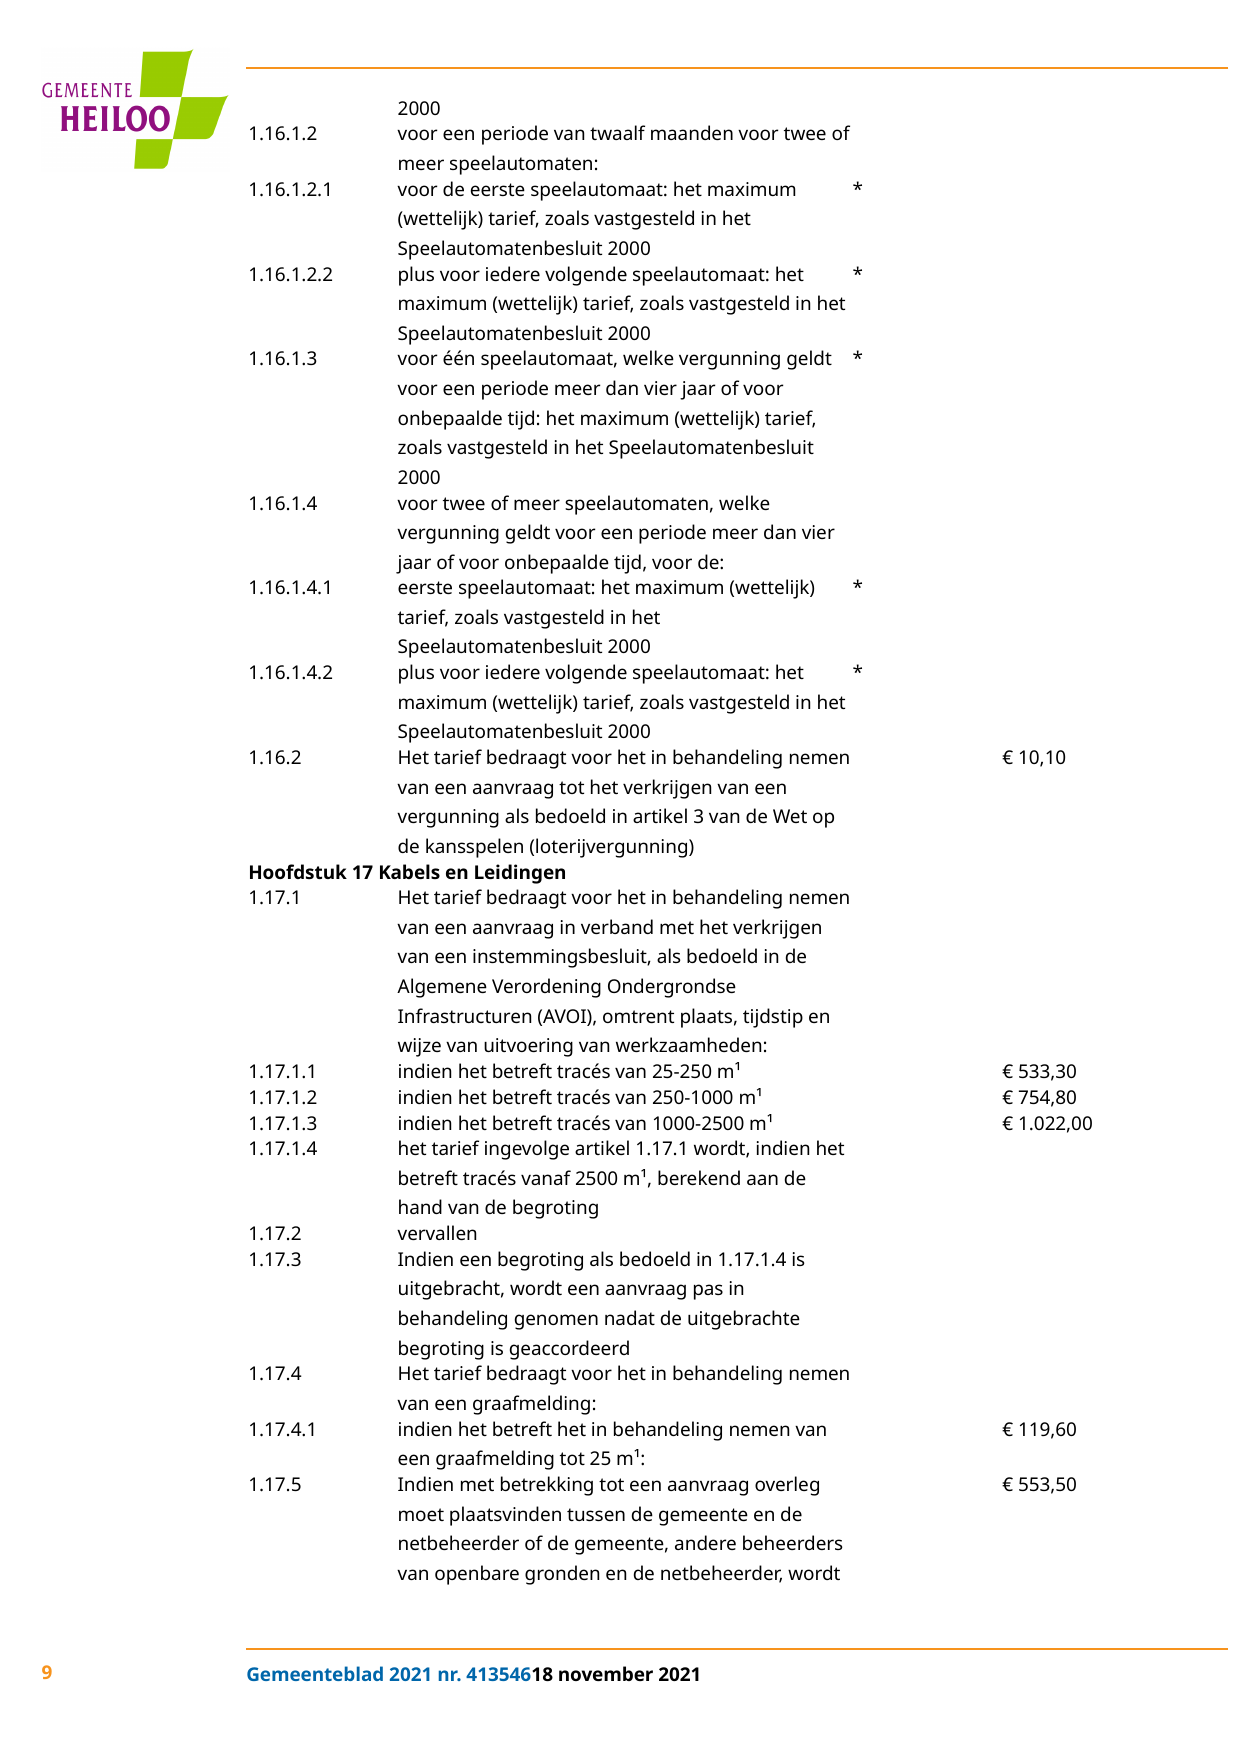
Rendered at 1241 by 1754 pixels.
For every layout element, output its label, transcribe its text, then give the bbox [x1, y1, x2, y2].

table_cell 1.17.1.3 [248, 1110, 397, 1135]
table_cell [1002, 1135, 1152, 1220]
table_cell 1.16.1.2 [248, 121, 397, 176]
table_cell 1.17.3 [248, 1246, 397, 1361]
table_cell plus voor iedere volgende speelautomaat: het maximum (wettelijk) tarief, zoals vastgesteld in het Speelautomatenbesluit 2000 [398, 261, 852, 346]
table_cell 1.16.1.2.2 [248, 261, 397, 346]
table_cell 1.16.1.4 [248, 490, 397, 574]
table_cell voor de eerste speelautomaat: het maximum (wettelijk) tarief, zoals vastgesteld in het Speelautomatenbesluit 2000 [398, 176, 852, 261]
table_cell [1002, 660, 1152, 744]
table_cell [1002, 859, 1152, 884]
table_cell [1002, 95, 1152, 121]
table_cell [853, 121, 1002, 176]
table_cell * [853, 261, 1002, 346]
table_cell * [853, 346, 1002, 490]
table_cell [853, 1110, 1002, 1135]
table_cell [1002, 1246, 1152, 1361]
table_cell indien het betreft het in behandeling nemen van een graafmelding tot 25 m¹: [398, 1416, 852, 1471]
table_cell [853, 490, 1002, 574]
table_cell 1.17.1.4 [248, 1135, 397, 1220]
table_cell € 553,50 [1002, 1471, 1152, 1586]
table_cell [1002, 1361, 1152, 1416]
table_cell 1.16.2 [248, 744, 397, 859]
table_cell 2000 [398, 95, 852, 121]
table_cell Het tarief bedraagt voor het in behandeling nemen van een graafmelding: [398, 1361, 852, 1416]
table_cell € 1.022,00 [1002, 1110, 1152, 1135]
table_cell eerste speelautomaat: het maximum (wettelijk) tarief, zoals vastgesteld in het Speelautomatenbesluit 2000 [398, 575, 852, 659]
table_cell plus voor iedere volgende speelautomaat: het maximum (wettelijk) tarief, zoals vastgesteld in het Speelautomatenbesluit 2000 [398, 660, 852, 744]
table_cell [853, 1058, 1002, 1084]
table_cell 1.17.2 [248, 1220, 397, 1246]
table_cell 1.16.1.2.1 [248, 176, 397, 261]
table_cell 1.17.1.2 [248, 1084, 397, 1110]
table_cell [1002, 261, 1152, 346]
table_cell indien het betreft tracés van 250-1000 m¹ [398, 1084, 852, 1110]
table_cell * [853, 176, 1002, 261]
table_cell [1002, 490, 1152, 574]
table_cell [853, 859, 1002, 884]
table_cell [1002, 346, 1152, 490]
table_cell Het tarief bedraagt voor het in behandeling nemen van een aanvraag tot het verkrijgen van een vergunning als bedoeld in artikel 3 van de Wet op de kansspelen (loterijvergunning) [398, 744, 852, 859]
table_cell [1002, 176, 1152, 261]
table_cell Indien met betrekking tot een aanvraag overleg moet plaatsvinden tussen de gemeente en de netbeheerder of de gemeente, andere beheerders van openbare gronden en de netbeheerder, wordt [398, 1471, 852, 1586]
table_cell [853, 744, 1002, 859]
table_cell [853, 1135, 1002, 1220]
table_cell Het tarief bedraagt voor het in behandeling nemen van een aanvraag in verband met het verkrijgen van een instemmingsbesluit, als bedoeld in de Algemene Verordening Ondergrondse Infrastructuren (AVOI), omtrent plaats, tijdstip en wijze van uitvoering van werkzaamheden: [398, 885, 852, 1058]
table_cell [853, 885, 1002, 1058]
table_cell Indien een begroting als bedoeld in 1.17.1.4 is uitgebracht, wordt een aanvraag pas in behandeling genomen nadat de uitgebrachte begroting is geaccordeerd [398, 1246, 852, 1361]
table_cell voor een periode van twaalf maanden voor twee of meer speelautomaten: [398, 121, 852, 176]
table_cell indien het betreft tracés van 25-250 m¹ [398, 1058, 852, 1084]
table_cell voor één speelautomaat, welke vergunning geldt voor een periode meer dan vier jaar of voor onbepaalde tijd: het maximum (wettelijk) tarief, zoals vastgesteld in het Speelautomatenbesluit 2000 [398, 346, 852, 490]
table_cell Hoofdstuk 17 Kabels en Leidingen [248, 859, 852, 884]
table_cell [1002, 885, 1152, 1058]
table_cell 1.16.1.4.2 [248, 660, 397, 744]
table_cell € 10,10 [1002, 744, 1152, 859]
table_cell [853, 1471, 1002, 1586]
table_cell * [853, 660, 1002, 744]
table_cell vervallen [398, 1220, 852, 1246]
table_cell 1.16.1.3 [248, 346, 397, 490]
table_cell [248, 95, 397, 121]
table_cell [1002, 575, 1152, 659]
table_cell 1.17.1 [248, 885, 397, 1058]
table_cell voor twee of meer speelautomaten, welke vergunning geldt voor een periode meer dan vier jaar of voor onbepaalde tijd, voor de: [398, 490, 852, 574]
table_cell indien het betreft tracés van 1000-2500 m¹ [398, 1110, 852, 1135]
table_cell € 119,60 [1002, 1416, 1152, 1471]
table_cell [1002, 1220, 1152, 1246]
table_cell * [853, 575, 1002, 659]
table_cell 1.17.1.1 [248, 1058, 397, 1084]
table_cell 1.17.5 [248, 1471, 397, 1586]
table_cell [853, 1220, 1002, 1246]
table_cell € 533,30 [1002, 1058, 1152, 1084]
table_cell [853, 1361, 1002, 1416]
table_cell 1.17.4.1 [248, 1416, 397, 1471]
picture [41, 47, 231, 172]
table_cell [853, 1084, 1002, 1110]
table_cell [1002, 121, 1152, 176]
table_cell [853, 1416, 1002, 1471]
table_cell [853, 95, 1002, 121]
table_cell het tarief ingevolge artikel 1.17.1 wordt, indien het betreft tracés vanaf 2500 m¹, berekend aan de hand van de begroting [398, 1135, 852, 1220]
table_cell 1.17.4 [248, 1361, 397, 1416]
table_cell 1.16.1.4.1 [248, 575, 397, 659]
table_cell [853, 1246, 1002, 1361]
table_cell € 754,80 [1002, 1084, 1152, 1110]
